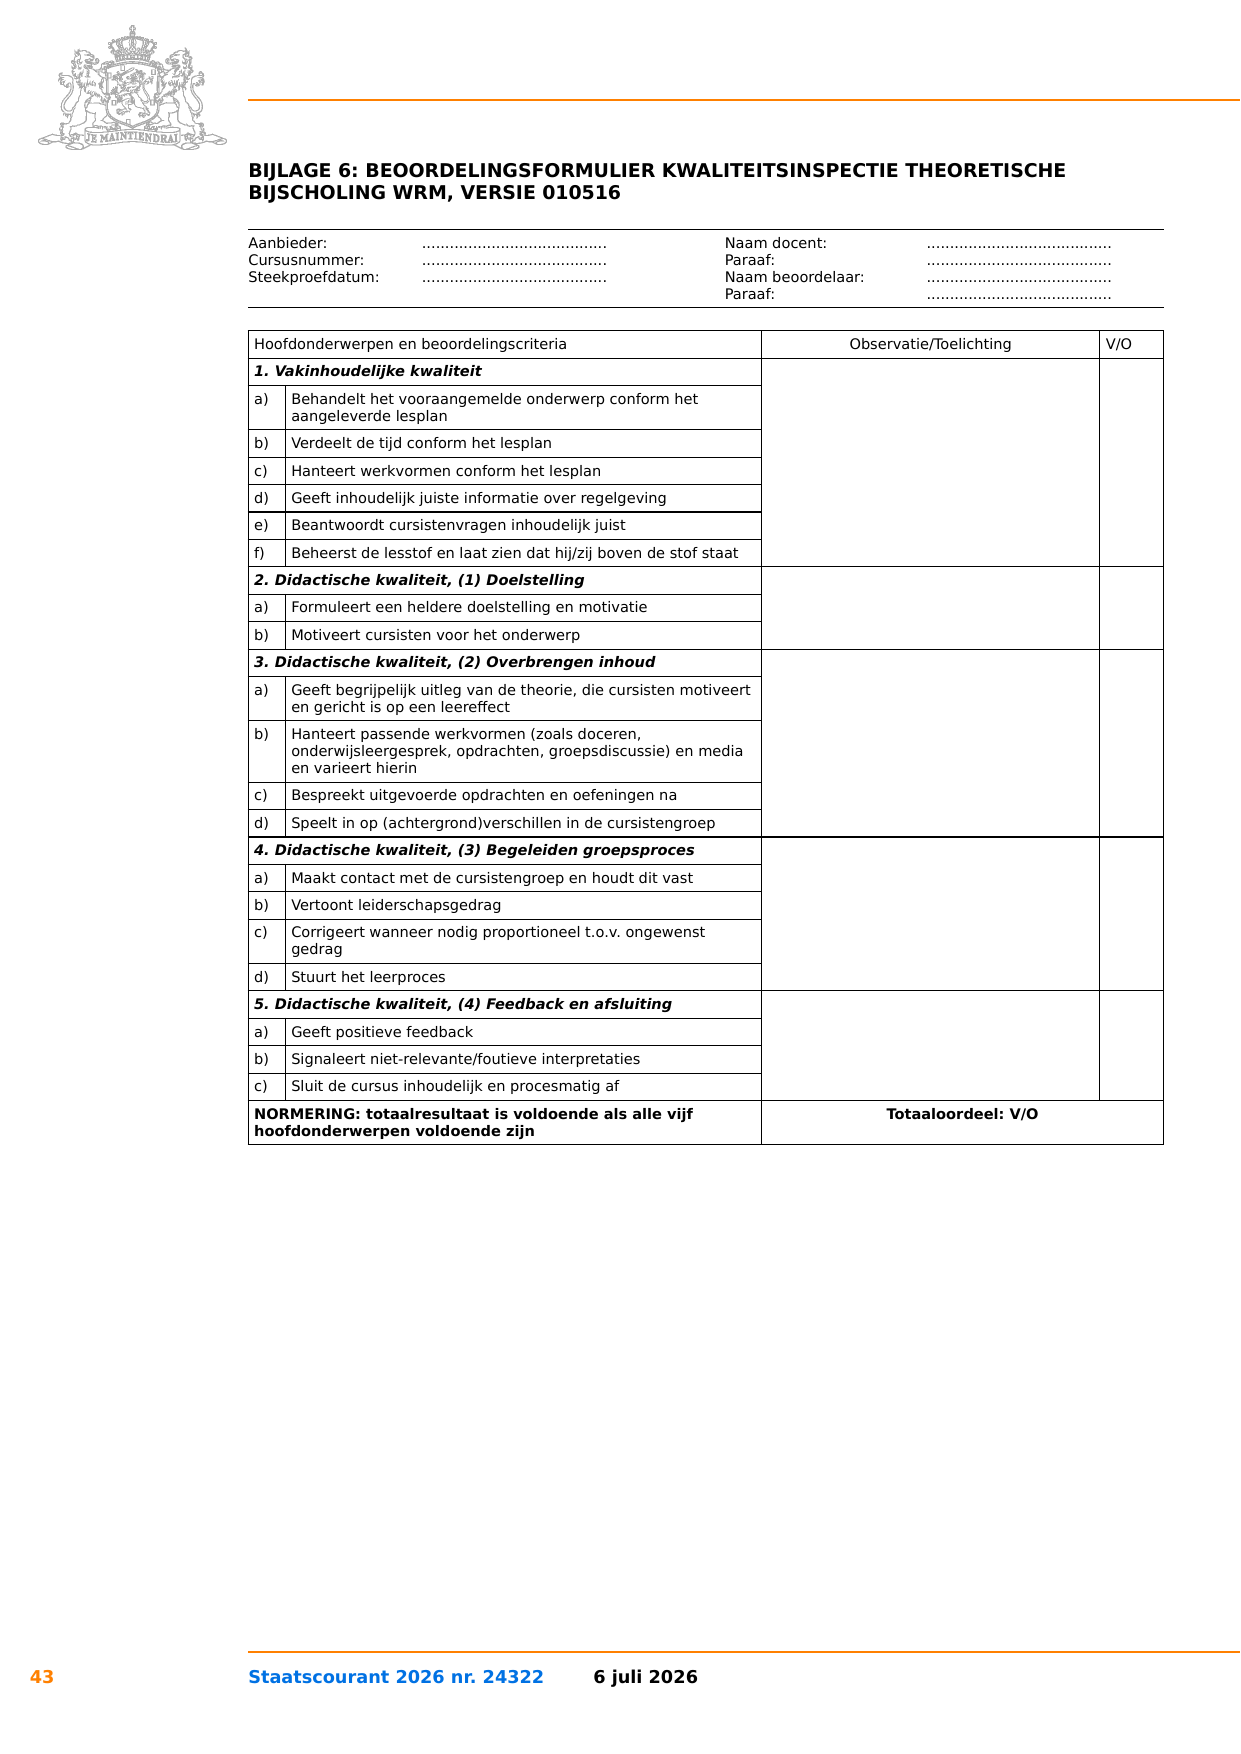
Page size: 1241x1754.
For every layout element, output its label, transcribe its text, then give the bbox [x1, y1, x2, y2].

table_cell ........................................ [920, 252, 1163, 268]
table_cell Motiveert cursisten voor het onderwerp [286, 622, 761, 648]
table_cell [762, 567, 1099, 648]
table_cell ........................................ [416, 269, 718, 286]
table_cell ........................................ [920, 269, 1163, 286]
table_cell d) [249, 810, 285, 836]
table_cell [762, 838, 1099, 990]
table_cell d) [249, 964, 285, 990]
table_cell Paraaf: [719, 252, 920, 268]
table_cell Stuurt het leerproces [286, 964, 761, 990]
table_cell 4. Didactische kwaliteit, (3) Begeleiden groepsproces [249, 838, 761, 864]
table_cell Verdeelt de tijd conform het lesplan [286, 430, 761, 457]
table_cell Behandelt het vooraangemelde onderwerp conform het aangeleverde lesplan [286, 386, 761, 429]
table_cell b) [249, 721, 285, 782]
table_cell Hanteert passende werkvormen (zoals doceren, onderwijsleergesprek, opdrachten, groepsdiscussie) en media en varieert hierin [286, 721, 761, 782]
table_header Hoofdonderwerpen en beoordelingscriteria [249, 331, 761, 357]
table_cell [248, 286, 718, 307]
table_cell c) [249, 920, 285, 963]
table_cell b) [249, 622, 285, 648]
table_cell Beantwoordt cursistenvragen inhoudelijk juist [286, 513, 761, 539]
table_cell a) [249, 865, 285, 891]
table_cell [1100, 359, 1163, 566]
table_cell b) [249, 1046, 285, 1072]
table_cell a) [249, 677, 285, 720]
table_cell [1100, 991, 1163, 1100]
table_cell Hanteert werkvormen conform het lesplan [286, 458, 761, 484]
table_cell Beheerst de lesstof en laat zien dat hij/zij boven de stof staat [286, 540, 761, 566]
table_header V/O [1100, 331, 1163, 357]
table_header ........................................ [416, 230, 718, 252]
table_cell 2. Didactische kwaliteit, (1) Doelstelling [249, 567, 761, 594]
table_cell b) [249, 892, 285, 918]
table_cell Maakt contact met de cursistengroep en houdt dit vast [286, 865, 761, 891]
table_cell Geeft inhoudelijk juiste informatie over regelgeving [286, 485, 761, 511]
table_header Aanbieder: [248, 230, 416, 252]
table_cell a) [249, 595, 285, 621]
table_cell a) [249, 1019, 285, 1045]
table_cell d) [249, 485, 285, 511]
table_cell f) [249, 540, 285, 566]
table_cell [762, 650, 1099, 836]
table_cell Speelt in op (achtergrond)verschillen in de cursistengroep [286, 810, 761, 836]
table_cell ........................................ [416, 252, 718, 268]
subtitle BIJLAGE 6: BEOORDELINGSFORMULIER KWALITEITSINSPECTIE THEORETISCHE BIJSCHOLING WRM, VERSIE 010516 [248, 160, 1163, 204]
table_cell c) [249, 783, 285, 809]
table_cell Paraaf: [719, 286, 920, 307]
table_cell [1100, 567, 1163, 648]
table_header Naam docent: [719, 230, 920, 252]
table_cell Totaaloordeel: V/O [762, 1101, 1163, 1144]
table_cell Cursusnummer: [248, 252, 416, 268]
table_cell [1100, 838, 1163, 990]
table_cell Geeft begrijpelijk uitleg van de theorie, die cursisten motiveert en gericht is op een leereffect [286, 677, 761, 720]
picture [38, 25, 227, 150]
table_cell Naam beoordelaar: [719, 269, 920, 286]
table_cell Formuleert een heldere doelstelling en motivatie [286, 595, 761, 621]
table_cell [762, 991, 1099, 1100]
table_cell Steekproefdatum: [248, 269, 416, 286]
table_cell Corrigeert wanneer nodig proportioneel t.o.v. ongewenst gedrag [286, 920, 761, 963]
table_cell c) [249, 1074, 285, 1100]
table_cell ........................................ [920, 286, 1163, 307]
table_cell 3. Didactische kwaliteit, (2) Overbrengen inhoud [249, 650, 761, 676]
table_header Observatie/Toelichting [762, 331, 1099, 357]
table_cell b) [249, 430, 285, 457]
table_cell Geeft positieve feedback [286, 1019, 761, 1045]
table_cell 5. Didactische kwaliteit, (4) Feedback en afsluiting [249, 991, 761, 1018]
table_cell [1100, 650, 1163, 836]
table_cell Bespreekt uitgevoerde opdrachten en oefeningen na [286, 783, 761, 809]
table_cell [762, 359, 1099, 566]
table_cell Sluit de cursus inhoudelijk en procesmatig af [286, 1074, 761, 1100]
table_cell Vertoont leiderschapsgedrag [286, 892, 761, 918]
table_header ........................................ [920, 230, 1163, 252]
table_cell 1. Vakinhoudelijke kwaliteit [249, 359, 761, 385]
table_cell Signaleert niet-relevante/foutieve interpretaties [286, 1046, 761, 1072]
table_cell e) [249, 513, 285, 539]
table_cell a) [249, 386, 285, 429]
table_cell c) [249, 458, 285, 484]
table_cell NORMERING: totaalresultaat is voldoende als alle vijf hoofdonderwerpen voldoende zijn [249, 1101, 761, 1144]
